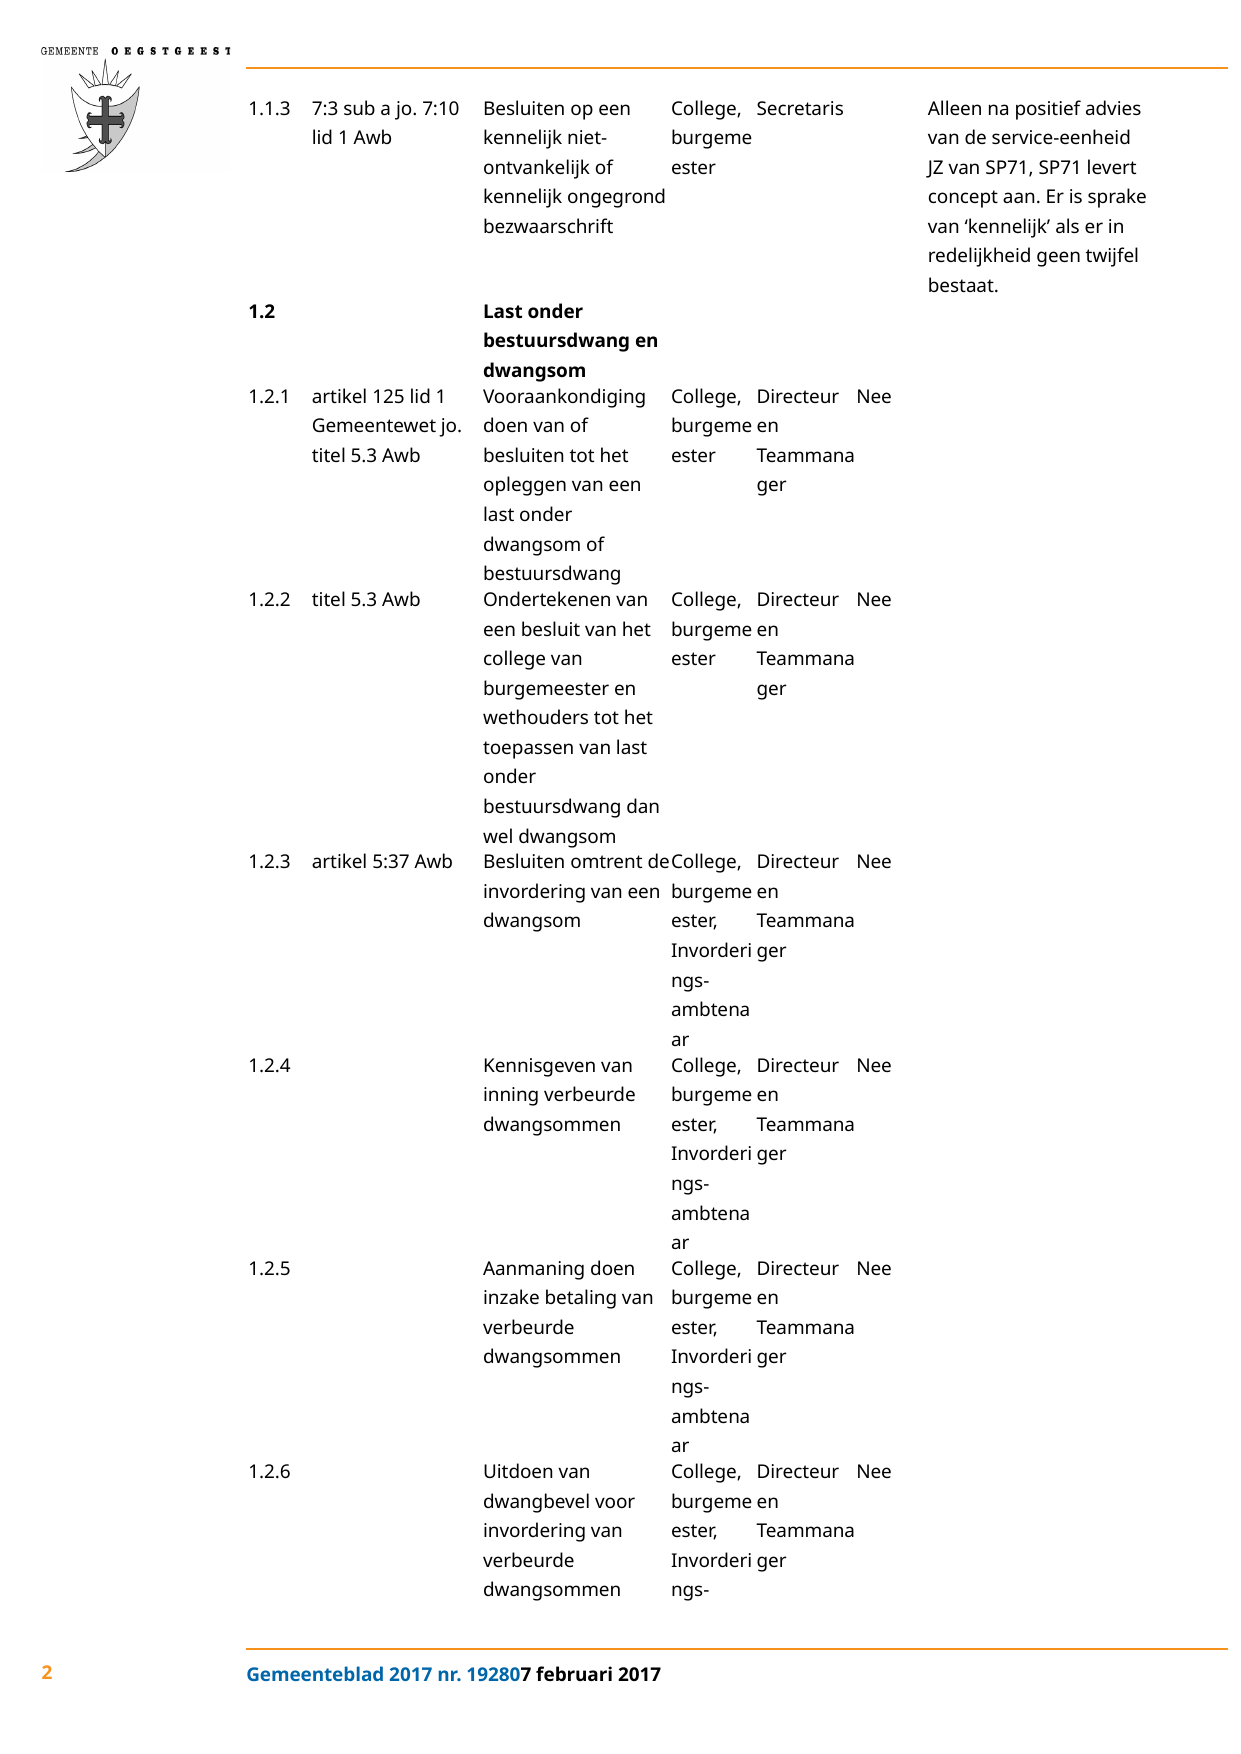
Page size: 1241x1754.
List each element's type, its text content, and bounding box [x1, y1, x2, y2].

table_cell College, burgemeester, Invorderings- [671, 1458, 756, 1602]
table_cell 1.2.2 [248, 586, 312, 848]
table_cell 1.2 [248, 298, 312, 383]
table_cell [928, 383, 1152, 586]
table_cell Nee [856, 586, 928, 848]
table_cell Directeur en Teammanager [756, 586, 856, 848]
table_cell 1.2.1 [248, 383, 312, 586]
table_cell Nee [856, 1255, 928, 1458]
table_cell College, burgemeester [671, 95, 756, 298]
table_cell [312, 1052, 483, 1255]
table_cell [312, 1255, 483, 1458]
table_cell Nee [856, 383, 928, 586]
table_cell Last onder bestuursdwang en dwangsom [483, 298, 671, 383]
table_cell Directeur en Teammanager [756, 383, 856, 586]
table_cell Ondertekenen van een besluit van het college van burgemeester en wethouders tot het toepassen van last onder bestuursdwang dan wel dwangsom [483, 586, 671, 848]
table_cell Directeur en Teammanager [756, 1458, 856, 1602]
table_cell 1.2.5 [248, 1255, 312, 1458]
table_cell 1.2.4 [248, 1052, 312, 1255]
table_cell Directeur en Teammanager [756, 1255, 856, 1458]
table_cell Vooraankondiging doen van of besluiten tot het opleggen van een last onder dwangsom of bestuursdwang [483, 383, 671, 586]
table_cell Secretaris [756, 95, 856, 298]
table_cell 7:3 sub a jo. 7:10 lid 1 Awb [312, 95, 483, 298]
table_cell [928, 298, 1152, 383]
table_cell [928, 586, 1152, 848]
table_cell 1.2.6 [248, 1458, 312, 1602]
table_cell artikel 5:37 Awb [312, 849, 483, 1052]
table_cell Nee [856, 1458, 928, 1602]
table_cell 1.2.3 [248, 849, 312, 1052]
table_cell College, burgemeester, Invorderings-ambtenaar [671, 1052, 756, 1255]
table_cell College, burgemeester [671, 586, 756, 848]
table_cell [856, 95, 928, 298]
table_cell Directeur en Teammanager [756, 1052, 856, 1255]
table_cell College, burgemeester [671, 383, 756, 586]
table_cell titel 5.3 Awb [312, 586, 483, 848]
table_cell Besluiten op een kennelijk niet- ontvankelijk of kennelijk ongegrond bezwaarschrift [483, 95, 671, 298]
table_cell [671, 298, 756, 383]
picture [41, 47, 231, 172]
table_cell College, burgemeester, Invorderings-ambtenaar [671, 1255, 756, 1458]
table_cell [928, 1458, 1152, 1602]
table_cell Nee [856, 849, 928, 1052]
table_cell [856, 298, 928, 383]
table_cell Kennisgeven van inning verbeurde dwangsommen [483, 1052, 671, 1255]
table_cell Aanmaning doen inzake betaling van verbeurde dwangsommen [483, 1255, 671, 1458]
table_cell [312, 1458, 483, 1602]
table_cell [928, 1052, 1152, 1255]
table_cell Alleen na positief advies van de service-eenheid JZ van SP71, SP71 levert concept aan. Er is sprake van ‘kennelijk’ als er in redelijkheid geen twijfel bestaat. [928, 95, 1152, 298]
table_cell 1.1.3 [248, 95, 312, 298]
table_cell [756, 298, 856, 383]
table_cell [312, 298, 483, 383]
table_cell Uitdoen van dwangbevel voor invordering van verbeurde dwangsommen [483, 1458, 671, 1602]
table_cell Directeur en Teammanager [756, 849, 856, 1052]
table_cell Nee [856, 1052, 928, 1255]
table_cell [928, 849, 1152, 1052]
table_cell artikel 125 lid 1 Gemeentewet jo. titel 5.3 Awb [312, 383, 483, 586]
table_cell Besluiten omtrent de invordering van een dwangsom [483, 849, 671, 1052]
table_cell [928, 1255, 1152, 1458]
table_cell College, burgemeester, Invorderings-ambtenaar [671, 849, 756, 1052]
